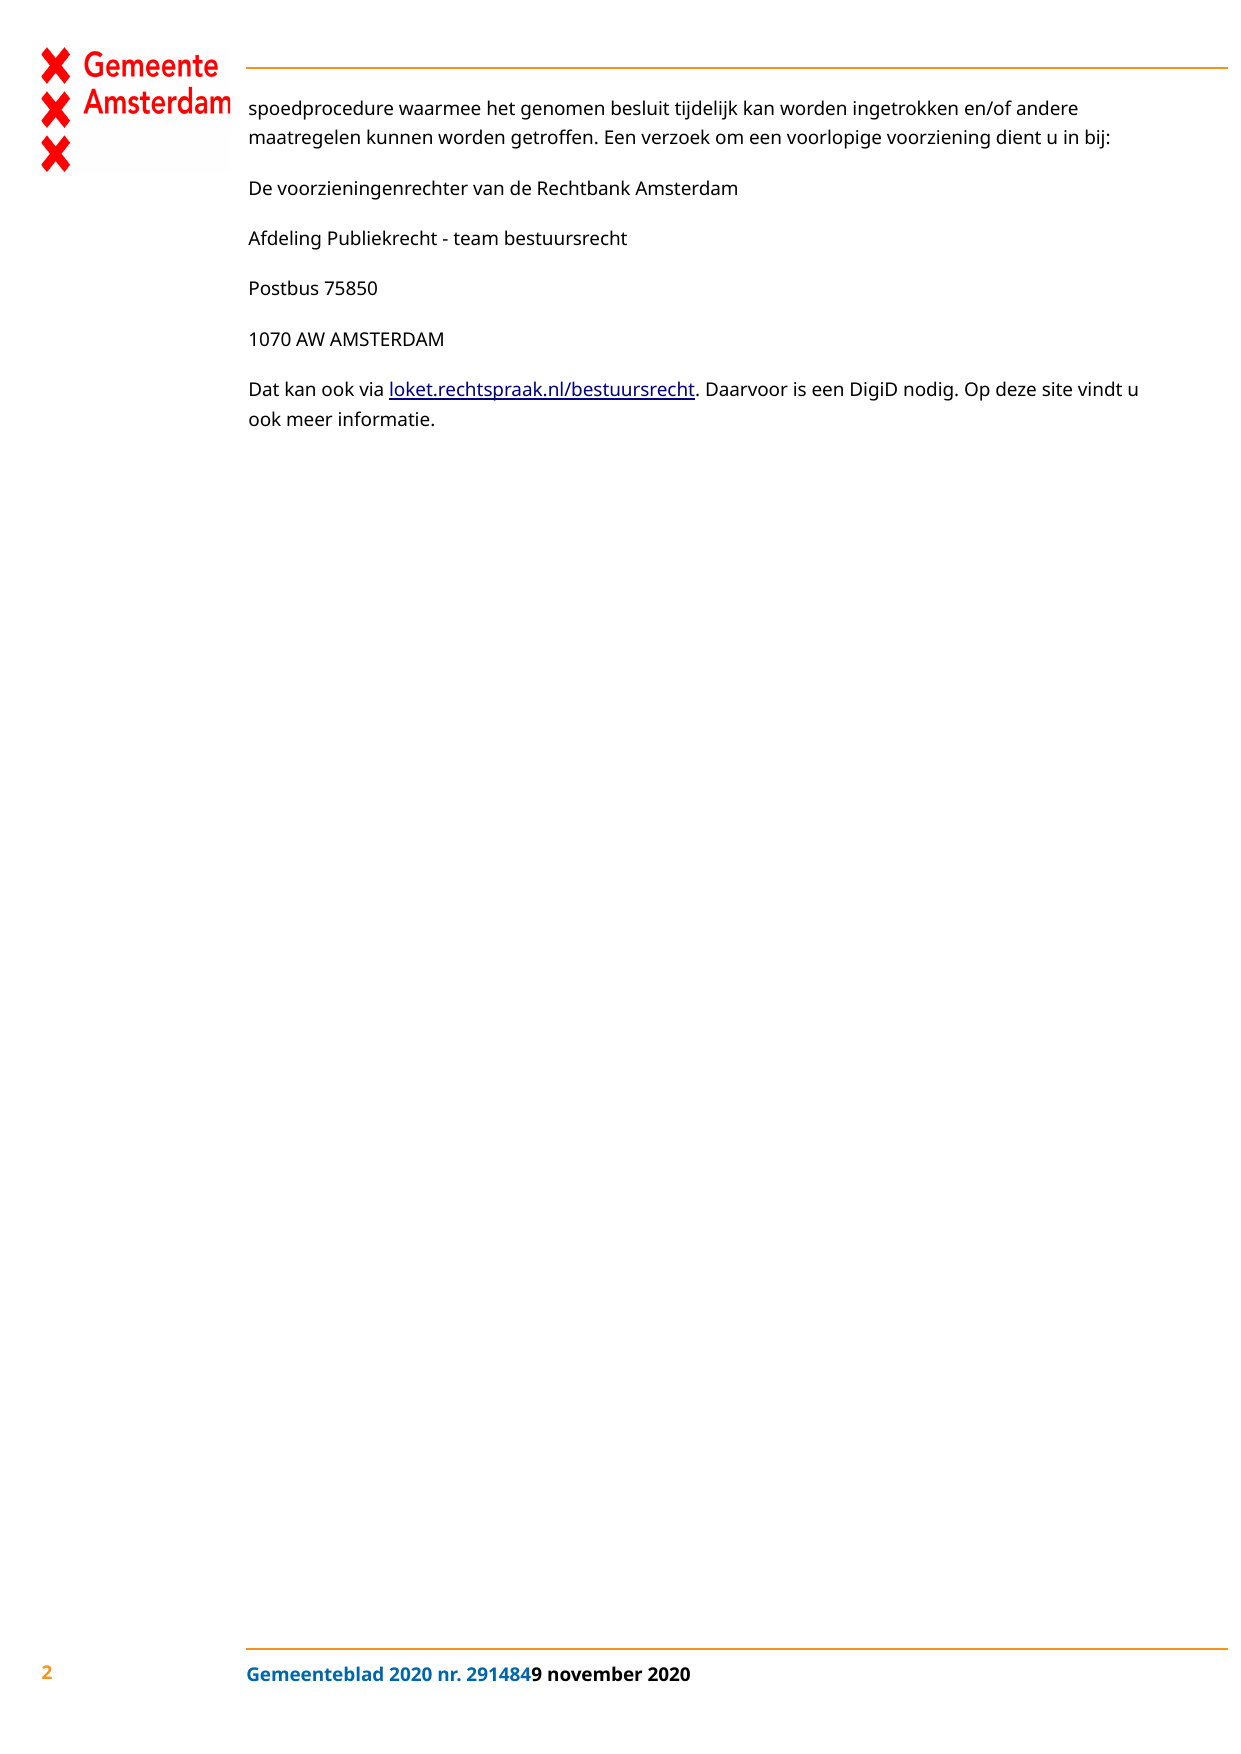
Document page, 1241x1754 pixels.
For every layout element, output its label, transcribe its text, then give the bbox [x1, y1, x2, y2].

text Dat kan ook via loket.rechtspraak.nl/bestuursrecht. Daarvoor is een DigiD nodig. Op deze site vindt u ook meer informatie. [248, 376, 1152, 432]
text 1070 AW AMSTERDAM [248, 326, 1152, 352]
picture [41, 47, 231, 172]
text De voorzieningenrechter van de Rechtbank Amsterdam [248, 175, 1152, 201]
text spoedprocedure waarmee het genomen besluit tijdelijk kan worden ingetrokken en/of andere maatregelen kunnen worden getroffen. Een verzoek om een voorlopige voorziening dient u in bij: [248, 95, 1152, 150]
text Postbus 75850 [248, 276, 1152, 301]
text Afdeling Publiekrecht - team bestuursrecht [248, 225, 1152, 251]
